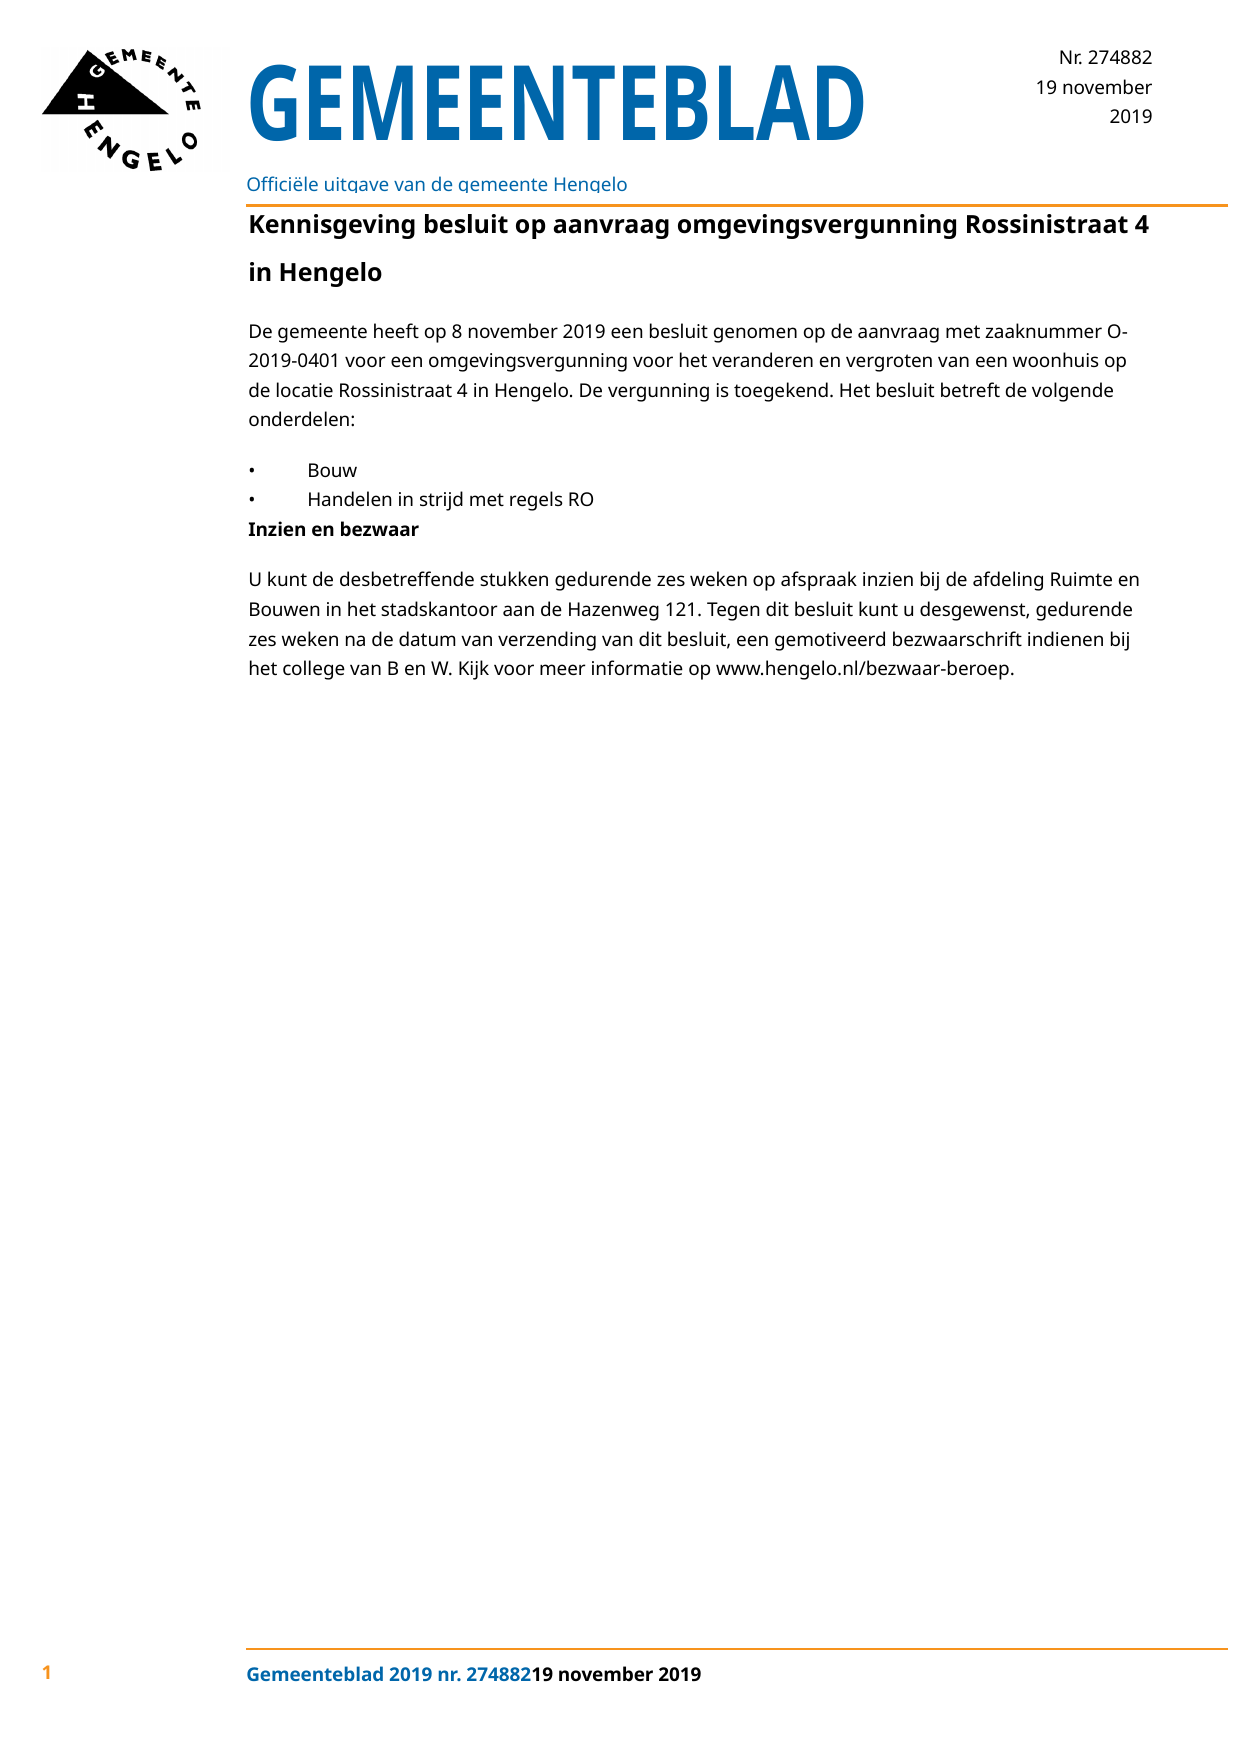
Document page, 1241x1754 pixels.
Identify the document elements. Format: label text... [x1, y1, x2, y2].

list Handelen in strijd met regels RO [248, 487, 1152, 512]
text Inzien en bezwaar [248, 516, 1152, 542]
text Kennisgeving besluit op aanvraag omgevingsvergunning Rossinistraat 4 in Hengelo [248, 207, 1152, 288]
picture [41, 47, 231, 172]
text U kunt de desbetreffende stukken gedurende zes weken op afspraak inzien bij de afdeling Ruimte en Bouwen in het stadskantoor aan de Hazenweg 121. Tegen dit besluit kunt u desgewenst, gedurende zes weken na de datum van verzending van dit besluit, een gemotiveerd bezwaarschrift indienen bij het college van B en W. Kijk voor meer informatie op www.hengelo.nl/bezwaar-beroep. [248, 567, 1152, 681]
text De gemeente heeft op 8 november 2019 een besluit genomen op de aanvraag met zaaknummer O-2019-0401 voor een omgevingsvergunning voor het veranderen en vergroten van een woonhuis op de locatie Rossinistraat 4 in Hengelo. De vergunning is toegekend. Het besluit betreft de volgende onderdelen: [248, 318, 1152, 432]
list Bouw [248, 457, 1152, 483]
